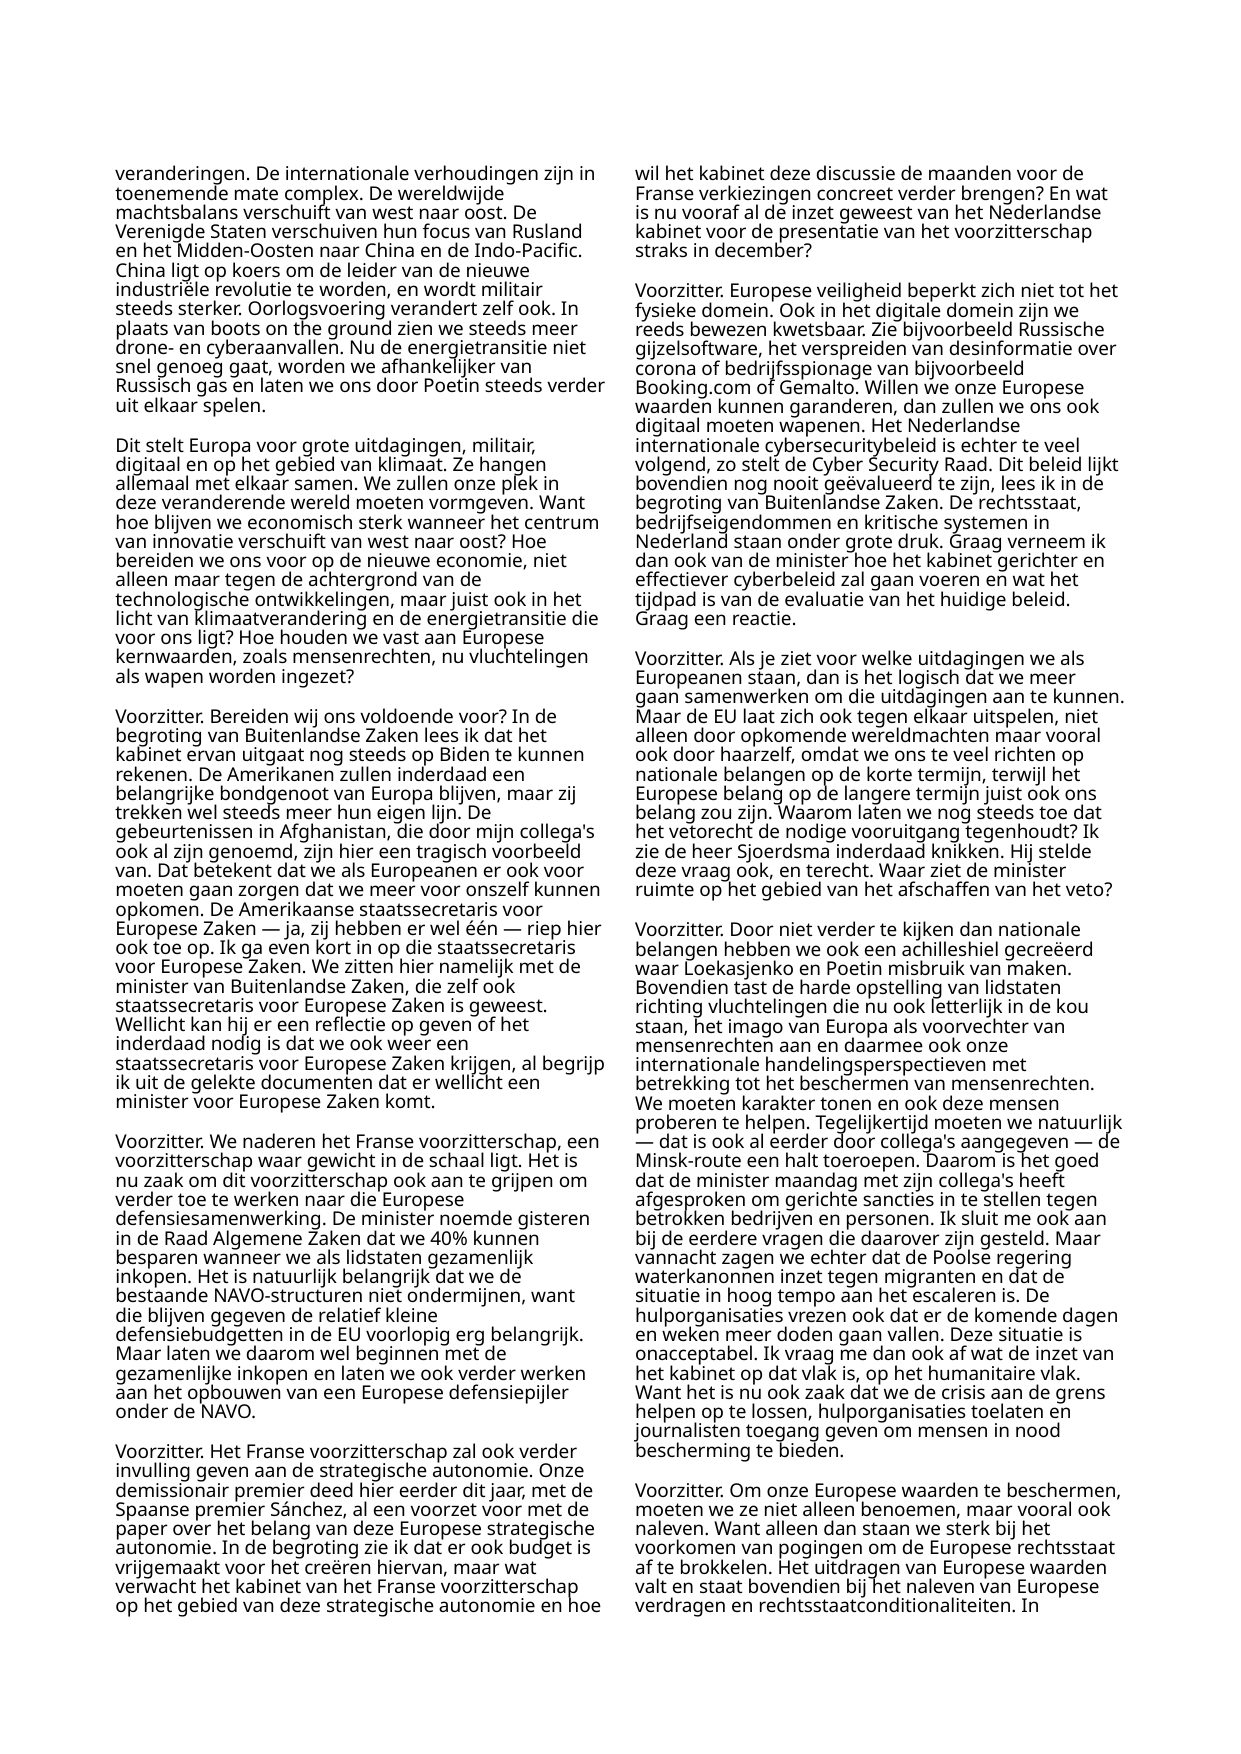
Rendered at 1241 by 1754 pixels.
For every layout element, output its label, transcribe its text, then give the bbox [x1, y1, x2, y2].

text Voorzitter. We naderen het Franse voorzitterschap, een voorzitterschap waar gewicht in de schaal ligt. Het is nu zaak om dit voorzitterschap ook aan te grijpen om verder toe te werken naar die Europese defensiesamenwerking. De minister noemde gisteren in de Raad Algemene Zaken dat we 40% kunnen besparen wanneer we als lidstaten gezamenlijk inkopen. Het is natuurlijk belangrijk dat we de bestaande NAVO-structuren niet ondermijnen, want die blijven gegeven de relatief kleine defensiebudgetten in de EU voorlopig erg belangrijk. Maar laten we daarom wel beginnen met de gezamenlijke inkopen en laten we ook verder werken aan het opbouwen van een Europese defensiepijler onder de NAVO. [115, 1133, 605, 1422]
text Voorzitter. Bereiden wij ons voldoende voor? In de begroting van Buitenlandse Zaken lees ik dat het kabinet ervan uitgaat nog steeds op Biden te kunnen rekenen. De Amerikanen zullen inderdaad een belangrijke bondgenoot van Europa blijven, maar zij trekken wel steeds meer hun eigen lijn. De gebeurtenissen in Afghanistan, die door mijn collega's ook al zijn genoemd, zijn hier een tragisch voorbeeld van. Dat betekent dat we als Europeanen er ook voor moeten gaan zorgen dat we meer voor onszelf kunnen opkomen. De Amerikaanse staatssecretaris voor Europese Zaken — ja, zij hebben er wel één — riep hier ook toe op. Ik ga even kort in op die staatssecretaris voor Europese Zaken. We zitten hier namelijk met de minister van Buitenlandse Zaken, die zelf ook staatssecretaris voor Europese Zaken is geweest. Wellicht kan hij er een reflectie op geven of het inderdaad nodig is dat we ook weer een staatssecretaris voor Europese Zaken krijgen, al begrijp ik uit de gelekte documenten dat er wellicht een minister voor Europese Zaken komt. [115, 708, 605, 1112]
text Voorzitter. Om onze Europese waarden te beschermen, moeten we ze niet alleen benoemen, maar vooral ook naleven. Want alleen dan staan we sterk bij het voorkomen van pogingen om de Europese rechtsstaat af te brokkelen. Het uitdragen van Europese waarden valt en staat bovendien bij het naleven van Europese verdragen en rechtsstaatconditionaliteiten. In [635, 1482, 1125, 1616]
text Voorzitter. Als je ziet voor welke uitdagingen we als Europeanen staan, dan is het logisch dat we meer gaan samenwerken om die uitdagingen aan te kunnen. Maar de EU laat zich ook tegen elkaar uitspelen, niet alleen door opkomende wereldmachten maar vooral ook door haarzelf, omdat we ons te veel richten op nationale belangen op de korte termijn, terwijl het Europese belang op de langere termijn juist ook ons belang zou zijn. Waarom laten we nog steeds toe dat het vetorecht de nodige vooruitgang tegenhoudt? Ik zie de heer Sjoerdsma inderdaad knikken. Hij stelde deze vraag ook, en terecht. Waar ziet de minister ruimte op het gebied van het afschaffen van het veto? [635, 650, 1125, 901]
text Dit stelt Europa voor grote uitdagingen, militair, digitaal en op het gebied van klimaat. Ze hangen allemaal met elkaar samen. We zullen onze plek in deze veranderende wereld moeten vormgeven. Want hoe blijven we economisch sterk wanneer het centrum van innovatie verschuift van west naar oost? Hoe bereiden we ons voor op de nieuwe economie, niet alleen maar tegen de achtergrond van de technologische ontwikkelingen, maar juist ook in het licht van klimaatverandering en de energietransitie die voor ons ligt? Hoe houden we vast aan Europese kernwaarden, zoals mensenrechten, nu vluchtelingen als wapen worden ingezet? [115, 437, 605, 687]
text wil het kabinet deze discussie de maanden voor de Franse verkiezingen concreet verder brengen? En wat is nu vooraf al de inzet geweest van het Nederlandse kabinet voor de presentatie van het voorzitterschap straks in december? [635, 165, 1125, 262]
text Voorzitter. Europese veiligheid beperkt zich niet tot het fysieke domein. Ook in het digitale domein zijn we reeds bewezen kwetsbaar. Zie bijvoorbeeld Russische gijzelsoftware, het verspreiden van desinformatie over corona of bedrijfsspionage van bijvoorbeeld Booking.com of Gemalto. Willen we onze Europese waarden kunnen garanderen, dan zullen we ons ook digitaal moeten wapenen. Het Nederlandse internationale cybersecuritybeleid is echter te veel volgend, zo stelt de Cyber Security Raad. Dit beleid lijkt bovendien nog nooit geëvalueerd te zijn, lees ik in de begroting van Buitenlandse Zaken. De rechtsstaat, bedrijfseigendommen en kritische systemen in Nederland staan onder grote druk. Graag verneem ik dan ook van de minister hoe het kabinet gerichter en effectiever cyberbeleid zal gaan voeren en wat het tijdpad is van de evaluatie van het huidige beleid. Graag een reactie. [635, 282, 1125, 629]
text Voorzitter. Door niet verder te kijken dan nationale belangen hebben we ook een achilleshiel gecreëerd waar Loekasjenko en Poetin misbruik van maken. Bovendien tast de harde opstelling van lidstaten richting vluchtelingen die nu ook letterlijk in de kou staan, het imago van Europa als voorvechter van mensenrechten aan en daarmee ook onze internationale handelingsperspectieven met betrekking tot het beschermen van mensenrechten. We moeten karakter tonen en ook deze mensen proberen te helpen. Tegelijkertijd moeten we natuurlijk — dat is ook al eerder door collega's aangegeven — de Minsk-route een halt toeroepen. Daarom is het goed dat de minister maandag met zijn collega's heeft afgesproken om gerichte sancties in te stellen tegen betrokken bedrijven en personen. Ik sluit me ook aan bij de eerdere vragen die daarover zijn gesteld. Maar vannacht zagen we echter dat de Poolse regering waterkanonnen inzet tegen migranten en dat de situatie in hoog tempo aan het escaleren is. De hulporganisaties vrezen ook dat er de komende dagen en weken meer doden gaan vallen. Deze situatie is onacceptabel. Ik vraag me dan ook af wat de inzet van het kabinet op dat vlak is, op het humanitaire vlak. Want het is nu ook zaak dat we de crisis aan de grens helpen op te lossen, hulporganisaties toelaten en journalisten toegang geven om mensen in nood bescherming te bieden. [635, 921, 1125, 1461]
text Voorzitter. Het Franse voorzitterschap zal ook verder invulling geven aan de strategische autonomie. Onze demissionair premier deed hier eerder dit jaar, met de Spaanse premier Sánchez, al een voorzet voor met de paper over het belang van deze Europese strategische autonomie. In de begroting zie ik dat er ook budget is vrijgemaakt voor het creëren hiervan, maar wat verwacht het kabinet van het Franse voorzitterschap op het gebied van deze strategische autonomie en hoe [115, 1443, 605, 1616]
text veranderingen. De internationale verhoudingen zijn in toenemende mate complex. De wereldwijde machtsbalans verschuift van west naar oost. De Verenigde Staten verschuiven hun focus van Rusland en het Midden-Oosten naar China en de Indo-Pacific. China ligt op koers om de leider van de nieuwe industriële revolutie te worden, en wordt militair steeds sterker. Oorlogsvoering verandert zelf ook. In plaats van boots on the ground zien we steeds meer drone- en cyberaanvallen. Nu de energietransitie niet snel genoeg gaat, worden we afhankelijker van Russisch gas en laten we ons door Poetin steeds verder uit elkaar spelen. [115, 165, 605, 416]
